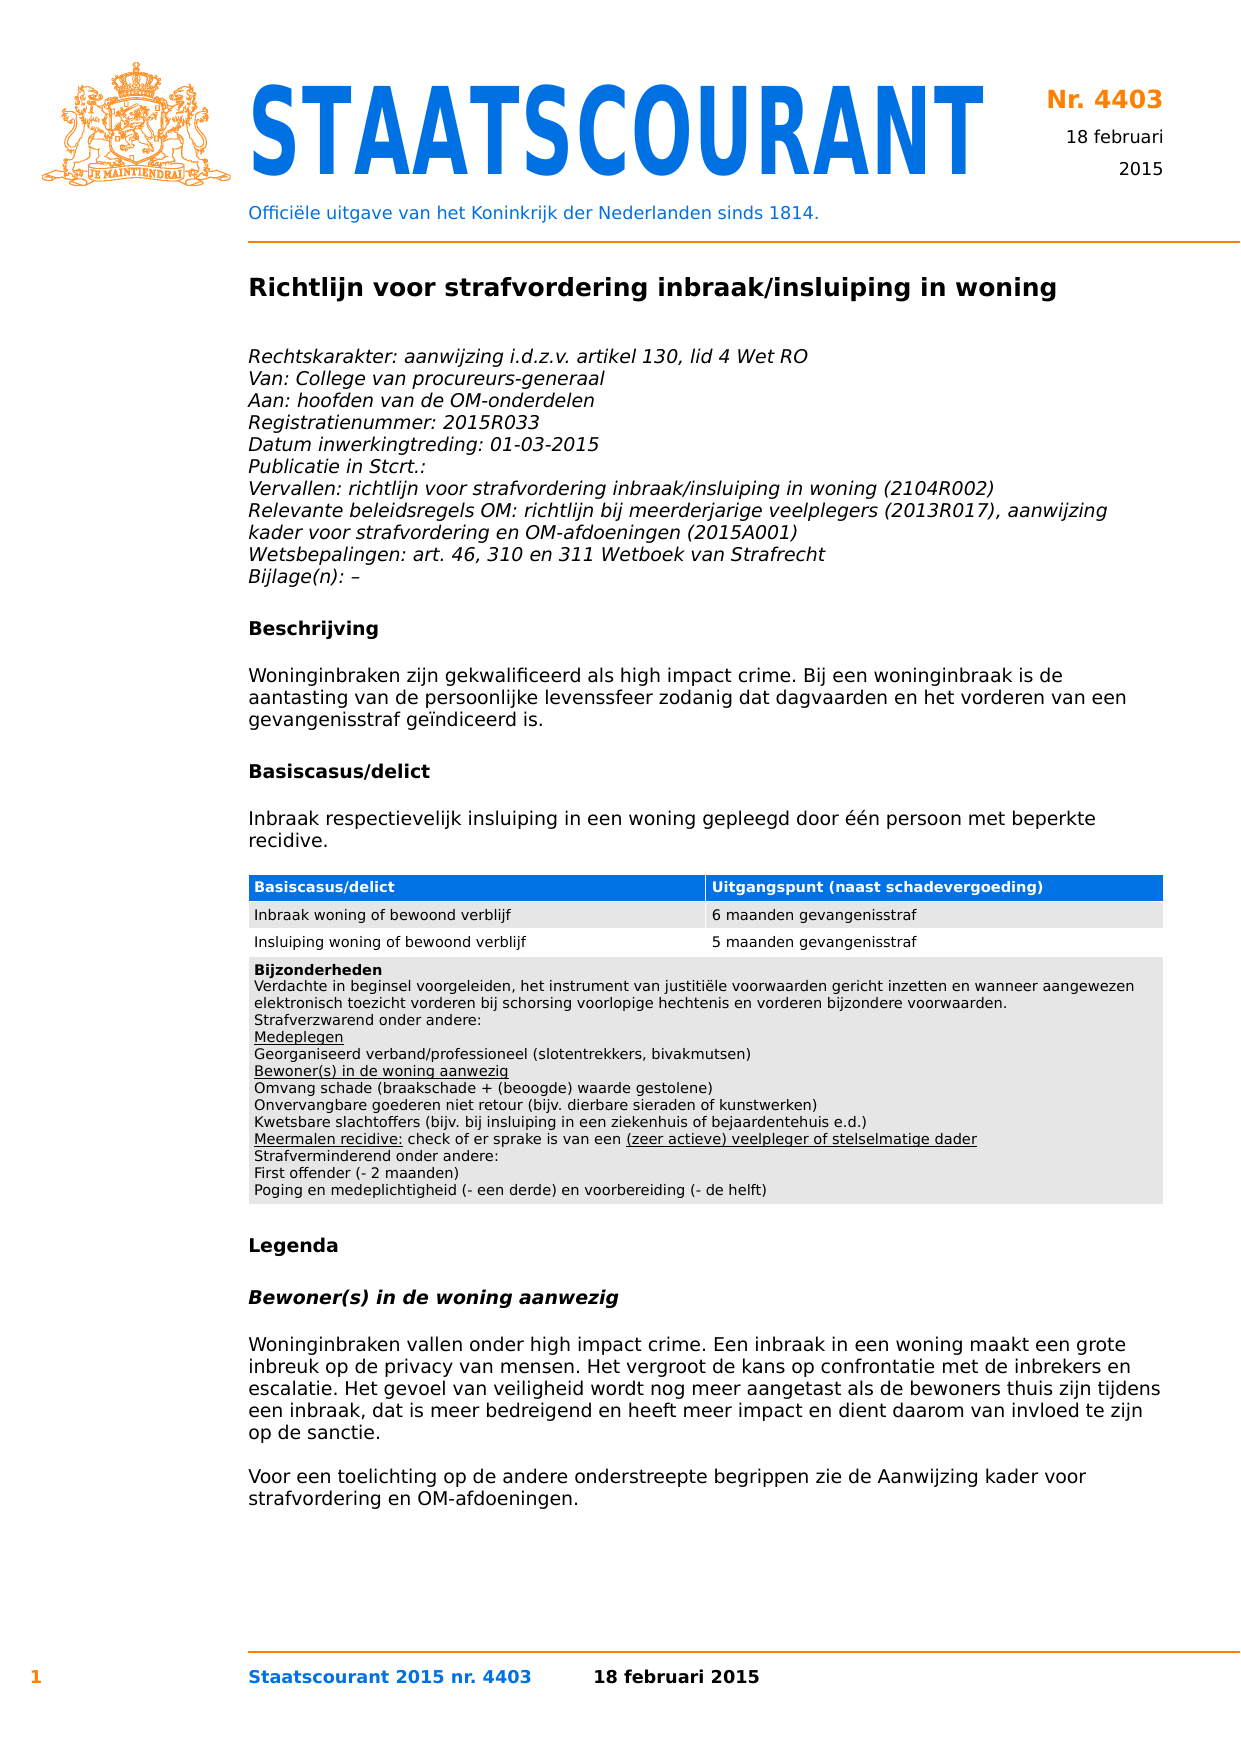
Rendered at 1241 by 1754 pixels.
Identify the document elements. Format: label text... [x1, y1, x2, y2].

text Woninginbraken vallen onder high impact crime. Een inbraak in een woning maakt een grote inbreuk op de privacy van mensen. Het vergroot de kans op confrontatie met de inbrekers en escalatie. Het gevoel van veiligheid wordt nog meer aangetast als de bewoners thuis zijn tijdens een inbraak, dat is meer bedreigend en heeft meer impact en dient daarom van invloed te zijn op de sanctie. [248, 1334, 1163, 1444]
table_cell 6 maanden gevangenisstraf [706, 902, 1163, 928]
picture [41, 62, 231, 186]
text Van: College van procureurs-generaal [248, 368, 1163, 390]
text Voor een toelichting op de andere onderstreepte begrippen zie de Aanwijzing kader voor strafvordering en OM-afdoeningen. [248, 1466, 1163, 1509]
table_cell Bijzonderheden Verdachte in beginsel voorgeleiden, het instrument van justitiële voorwaarden gericht inzetten en wanneer aangewezen elektronisch toezicht vorderen bij schorsing voorlopige hechtenis en vorderen bijzondere voorwaarden. Strafverzwarend onder andere: Medeplegen Georganiseerd verband/professioneel (slotentrekkers, bivakmutsen) Bewoner(s) in de woning aanwezig Omvang schade (braakschade + (beoogde) waarde gestolene) Onvervangbare goederen niet retour (bijv. dierbare sieraden of kunstwerken) Kwetsbare slachtoffers (bijv. bij insluiping in een ziekenhuis of bejaardentehuis e.d.) Meermalen recidive: check of er sprake is van een (zeer actieve) veelpleger of stelselmatige dader Strafverminderend onder andere: First offender (- 2 maanden) Poging en medeplichtigheid (- een derde) en voorbereiding (- de helft) [249, 957, 1163, 1204]
table_cell 5 maanden gevangenisstraf [706, 929, 1163, 956]
text Inbraak respectievelijk insluiping in een woning gepleegd door één persoon met beperkte recidive. [248, 808, 1163, 852]
table_header Uitgangspunt (naast schadevergoeding) [706, 875, 1163, 901]
text Datum inwerkingtreding: 01-03-2015 [248, 434, 1163, 456]
text Vervallen: richtlijn voor strafvordering inbraak/insluiping in woning (2104R002) [248, 478, 1163, 500]
text Relevante beleidsregels OM: richtlijn bij meerderjarige veelplegers (2013R017), aanwijzing kader voor strafvordering en OM-afdoeningen (2015A001) [248, 500, 1163, 544]
table_cell Inbraak woning of bewoond verblijf [249, 902, 705, 928]
table_cell Officiële uitgave van het Koninkrijk der Nederlanden sinds 1814. [248, 203, 1240, 241]
table_header Nr. 4403 [998, 62, 1240, 121]
subtitle Beschrijving [248, 618, 1163, 640]
subtitle Richtlijn voor strafvordering inbraak/insluiping in woning [248, 273, 1163, 302]
text Aan: hoofden van de OM-onderdelen [248, 390, 1163, 412]
subtitle Bewoner(s) in de woning aanwezig [248, 1287, 1163, 1309]
table_cell Insluiping woning of bewoond verblijf [249, 929, 705, 956]
text Bijlage(n): – [248, 566, 1163, 588]
subtitle Basiscasus/delict [248, 761, 1163, 783]
table_header Basiscasus/delict [249, 875, 705, 901]
text Wetsbepalingen: art. 46, 310 en 311 Wetboek van Strafrecht [248, 544, 1163, 566]
table_header [25, 62, 248, 241]
table_cell 2015 [998, 153, 1240, 203]
text Woninginbraken zijn gekwalificeerd als high impact crime. Bij een woninginbraak is de aantasting van de persoonlijke levenssfeer zodanig dat dagvaarden en het vorderen van een gevangenisstraf geïndiceerd is. [248, 665, 1163, 731]
text Registratienummer: 2015R033 [248, 412, 1163, 434]
table_cell 18 februari [998, 121, 1240, 153]
subtitle Legenda [248, 1235, 1163, 1257]
text Publicatie in Stcrt.: [248, 456, 1163, 478]
table_header STAATSCOURANT [248, 62, 998, 203]
text Rechtskarakter: aanwijzing i.d.z.v. artikel 130, lid 4 Wet RO [248, 346, 1163, 368]
